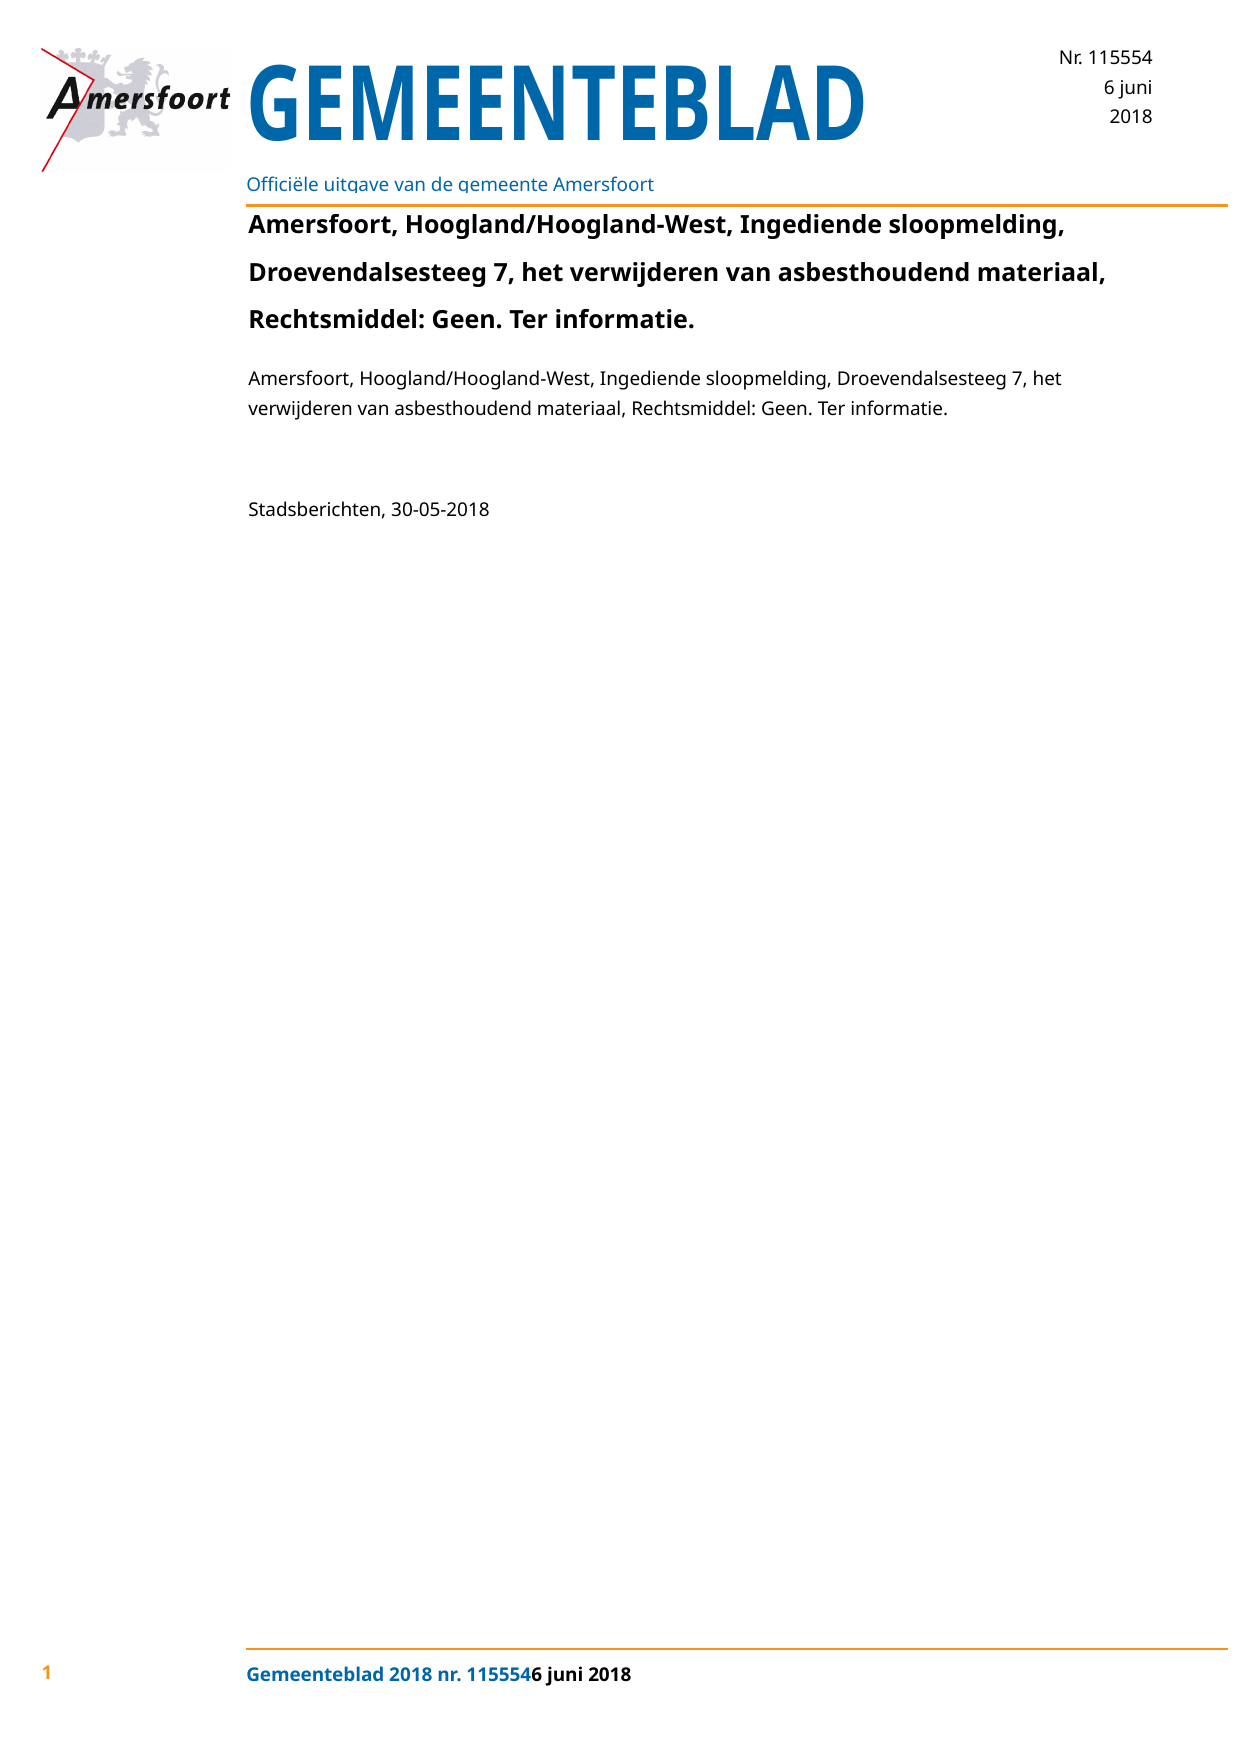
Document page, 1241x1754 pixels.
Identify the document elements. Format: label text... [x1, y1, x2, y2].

text Amersfoort, Hoogland/Hoogland-West, Ingediende sloopmelding, Droevendalsesteeg 7, het verwijderen van asbesthoudend materiaal, Rechtsmiddel: Geen. Ter informatie. [248, 366, 1152, 421]
picture [41, 47, 231, 172]
text Amersfoort, Hoogland/Hoogland-West, Ingediende sloopmelding, Droevendalsesteeg 7, het verwijderen van asbesthoudend materiaal, Rechtsmiddel: Geen. Ter informatie. [248, 207, 1152, 336]
text Stadsberichten, 30-05-2018 [248, 496, 1152, 522]
